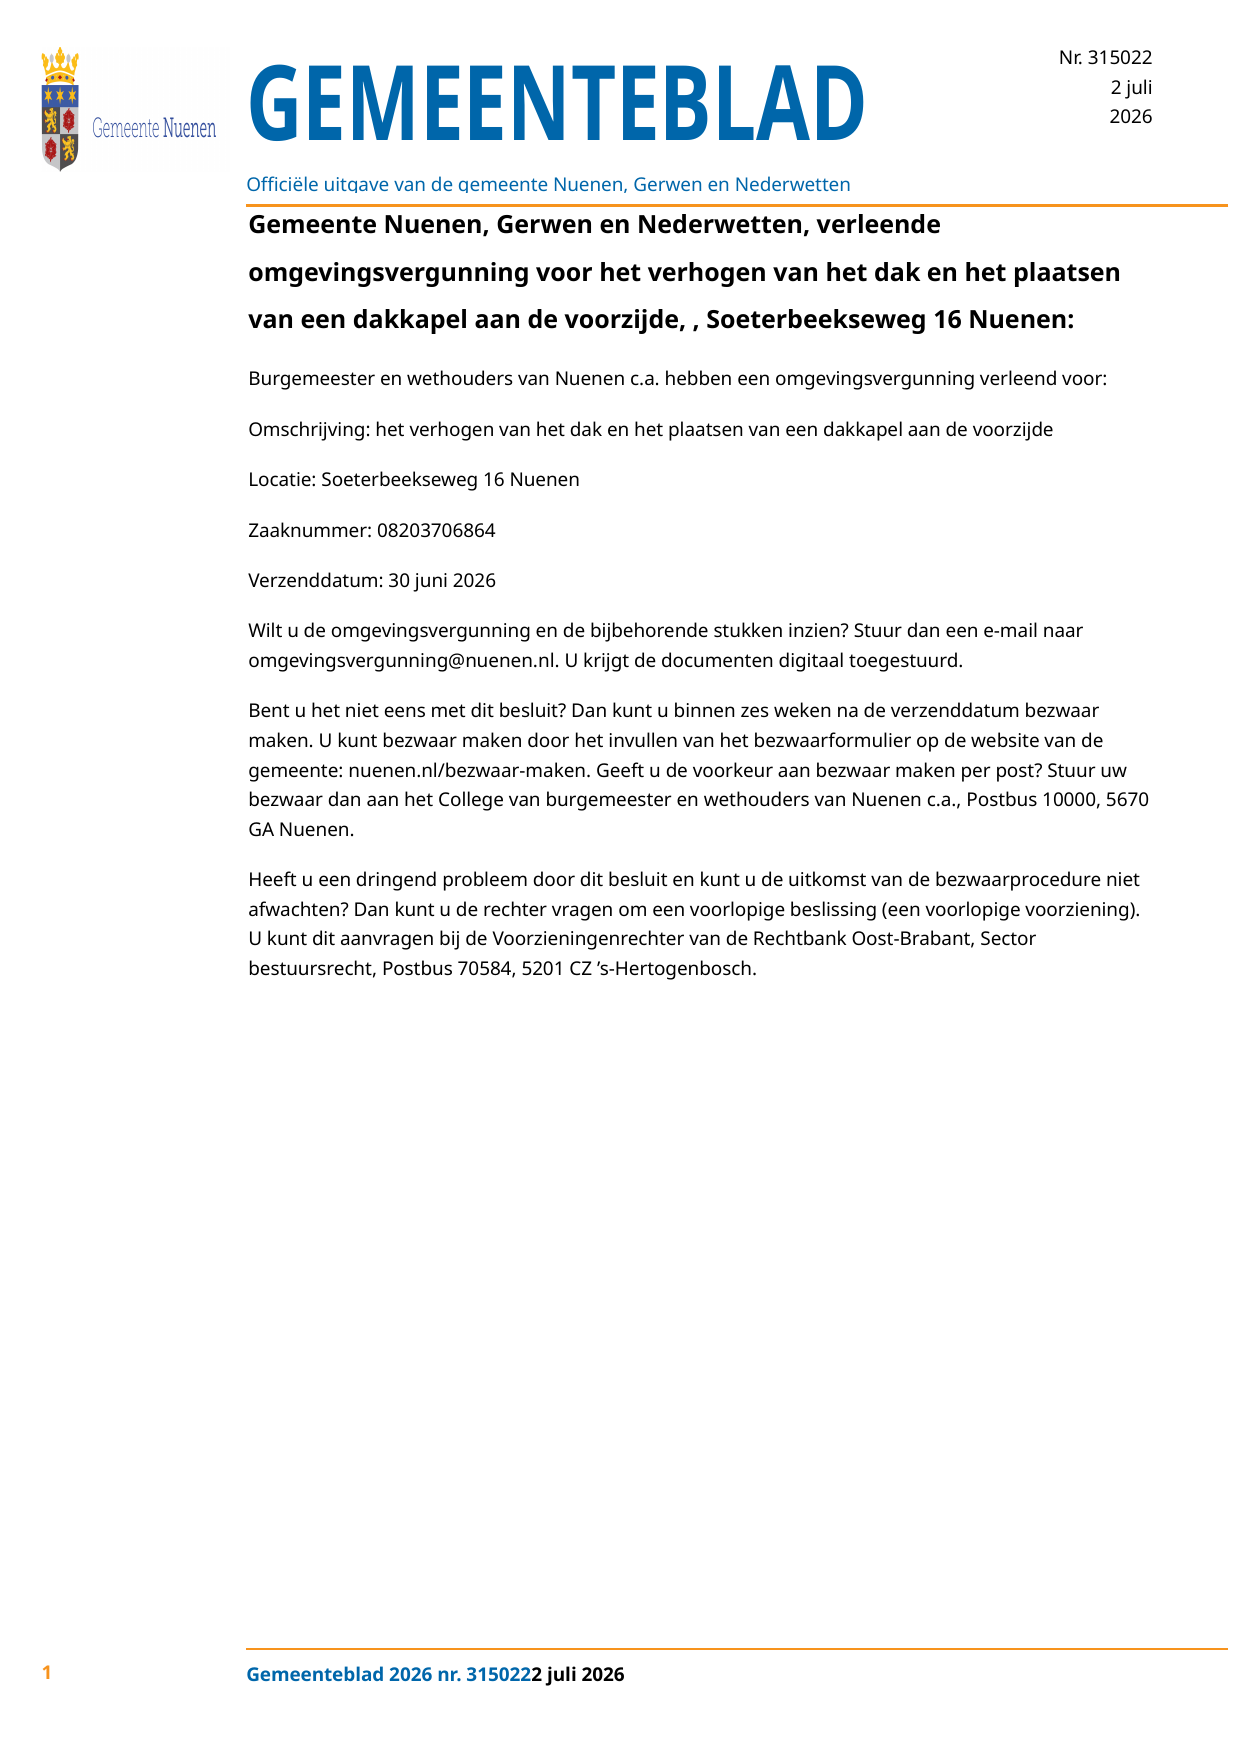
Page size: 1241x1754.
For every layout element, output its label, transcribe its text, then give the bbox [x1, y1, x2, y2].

text Burgemeester en wethouders van Nuenen c.a. hebben een omgevingsvergunning verleend voor: [248, 366, 1152, 391]
text Locatie: Soeterbeekseweg 16 Nuenen [248, 466, 1152, 492]
text Wilt u de omgevingsvergunning en de bijbehorende stukken inzien? Stuur dan een e-mail naar omgevingsvergunning@nuenen.nl. U krijgt de documenten digitaal toegestuurd. [248, 618, 1152, 673]
text Verzenddatum: 30 juni 2026 [248, 567, 1152, 593]
text Zaaknummer: 08203706864 [248, 517, 1152, 542]
text Omschrijving: het verhogen van het dak en het plaatsen van een dakkapel aan de voorzijde [248, 416, 1152, 442]
text Gemeente Nuenen, Gerwen en Nederwetten, verleende omgevingsvergunning voor het verhogen van het dak en het plaatsen van een dakkapel aan de voorzijde, , Soeterbeekseweg 16 Nuenen: [248, 207, 1152, 336]
text Heeft u een dringend probleem door dit besluit en kunt u de uitkomst van de bezwaarprocedure niet afwachten? Dan kunt u de rechter vragen om een voorlopige beslissing (een voorlopige voorziening). U kunt dit aanvragen bij de Voorzieningenrechter van de Rechtbank Oost-Brabant, Sector bestuursrecht, Postbus 70584, 5201 CZ ’s-Hertogenbosch. [248, 866, 1152, 981]
text Bent u het niet eens met dit besluit? Dan kunt u binnen zes weken na de verzenddatum bezwaar maken. U kunt bezwaar maken door het invullen van het bezwaarformulier op de website van de gemeente: nuenen.nl/bezwaar-maken. Geeft u de voorkeur aan bezwaar maken per post? Stuur uw bezwaar dan aan het College van burgemeester en wethouders van Nuenen c.a., Postbus 10000, 5670 GA Nuenen. [248, 698, 1152, 842]
picture [41, 47, 231, 172]
